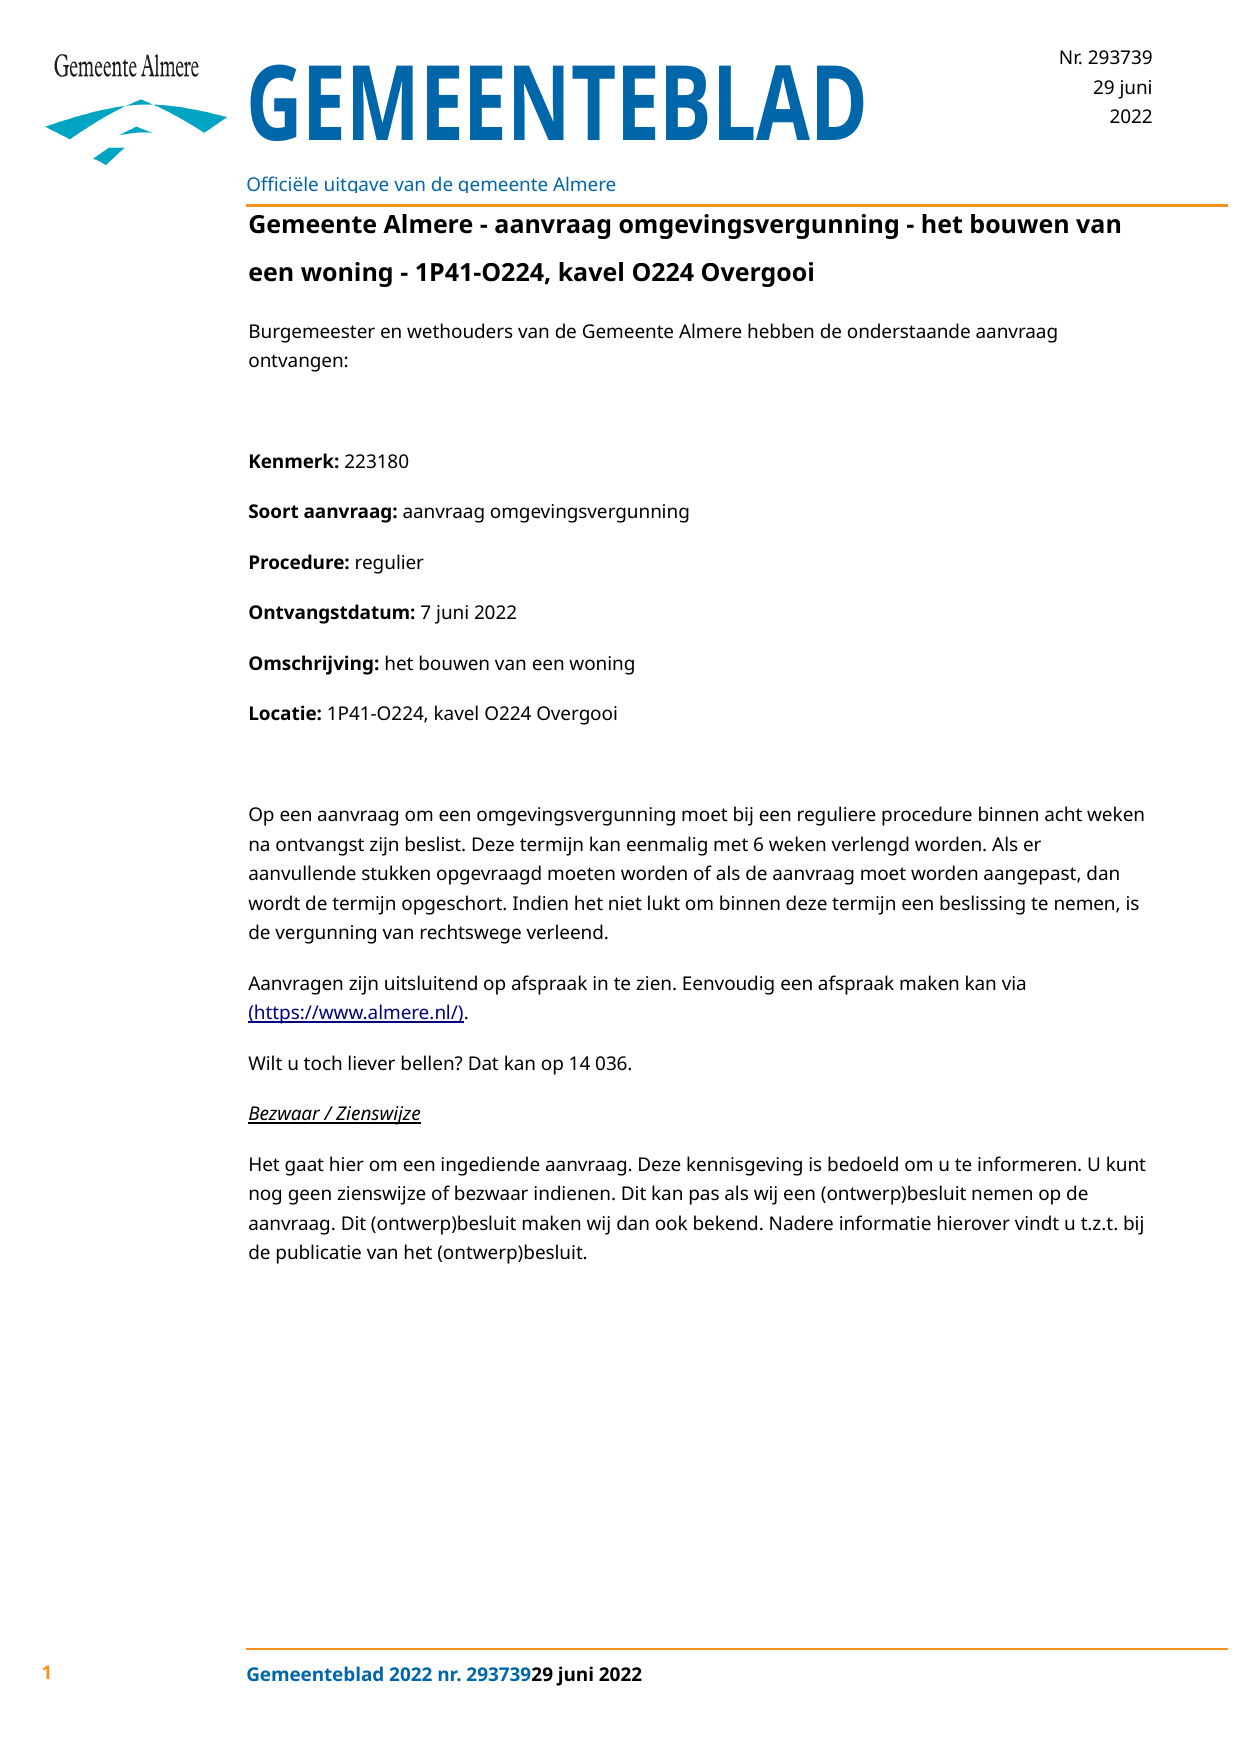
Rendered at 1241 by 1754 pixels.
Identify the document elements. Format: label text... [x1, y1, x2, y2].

text Kenmerk: 223180 [248, 448, 1152, 474]
picture [41, 47, 231, 172]
text Soort aanvraag: aanvraag omgevingsvergunning [248, 499, 1152, 524]
text Procedure: regulier [248, 549, 1152, 575]
text Op een aanvraag om een omgevingsvergunning moet bij een reguliere procedure binnen acht weken na ontvangst zijn beslist. Deze termijn kan eenmalig met 6 weken verlengd worden. Als er aanvullende stukken opgevraagd moeten worden of als de aanvraag moet worden aangepast, dan wordt de termijn opgeschort. Indien het niet lukt om binnen deze termijn een beslissing te nemen, is de vergunning van rechtswege verleend. [248, 801, 1152, 945]
text Het gaat hier om een ingediende aanvraag. Deze kennisgeving is bedoeld om u te informeren. U kunt nog geen zienswijze of bezwaar indienen. Dit kan pas als wij een (ontwerp)besluit nemen op de aanvraag. Dit (ontwerp)besluit maken wij dan ook bekend. Nadere informatie hierover vindt u t.z.t. bij de publicatie van het (ontwerp)besluit. [248, 1151, 1152, 1265]
text Gemeente Almere - aanvraag omgevingsvergunning - het bouwen van een woning - 1P41-O224, kavel O224 Overgooi [248, 207, 1152, 288]
text Aanvragen zijn uitsluitend op afspraak in te zien. Eenvoudig een afspraak maken kan via (https://www.almere.nl/). [248, 970, 1152, 1025]
text Locatie: 1P41-O224, kavel O224 Overgooi [248, 700, 1152, 726]
text Burgemeester en wethouders van de Gemeente Almere hebben de onderstaande aanvraag ontvangen: [248, 318, 1152, 373]
text Omschrijving: het bouwen van een woning [248, 650, 1152, 676]
text Wilt u toch liever bellen? Dat kan op 14 036. [248, 1050, 1152, 1076]
text Ontvangstdatum: 7 juni 2022 [248, 599, 1152, 625]
text Bezwaar / Zienswijze [248, 1100, 1152, 1126]
